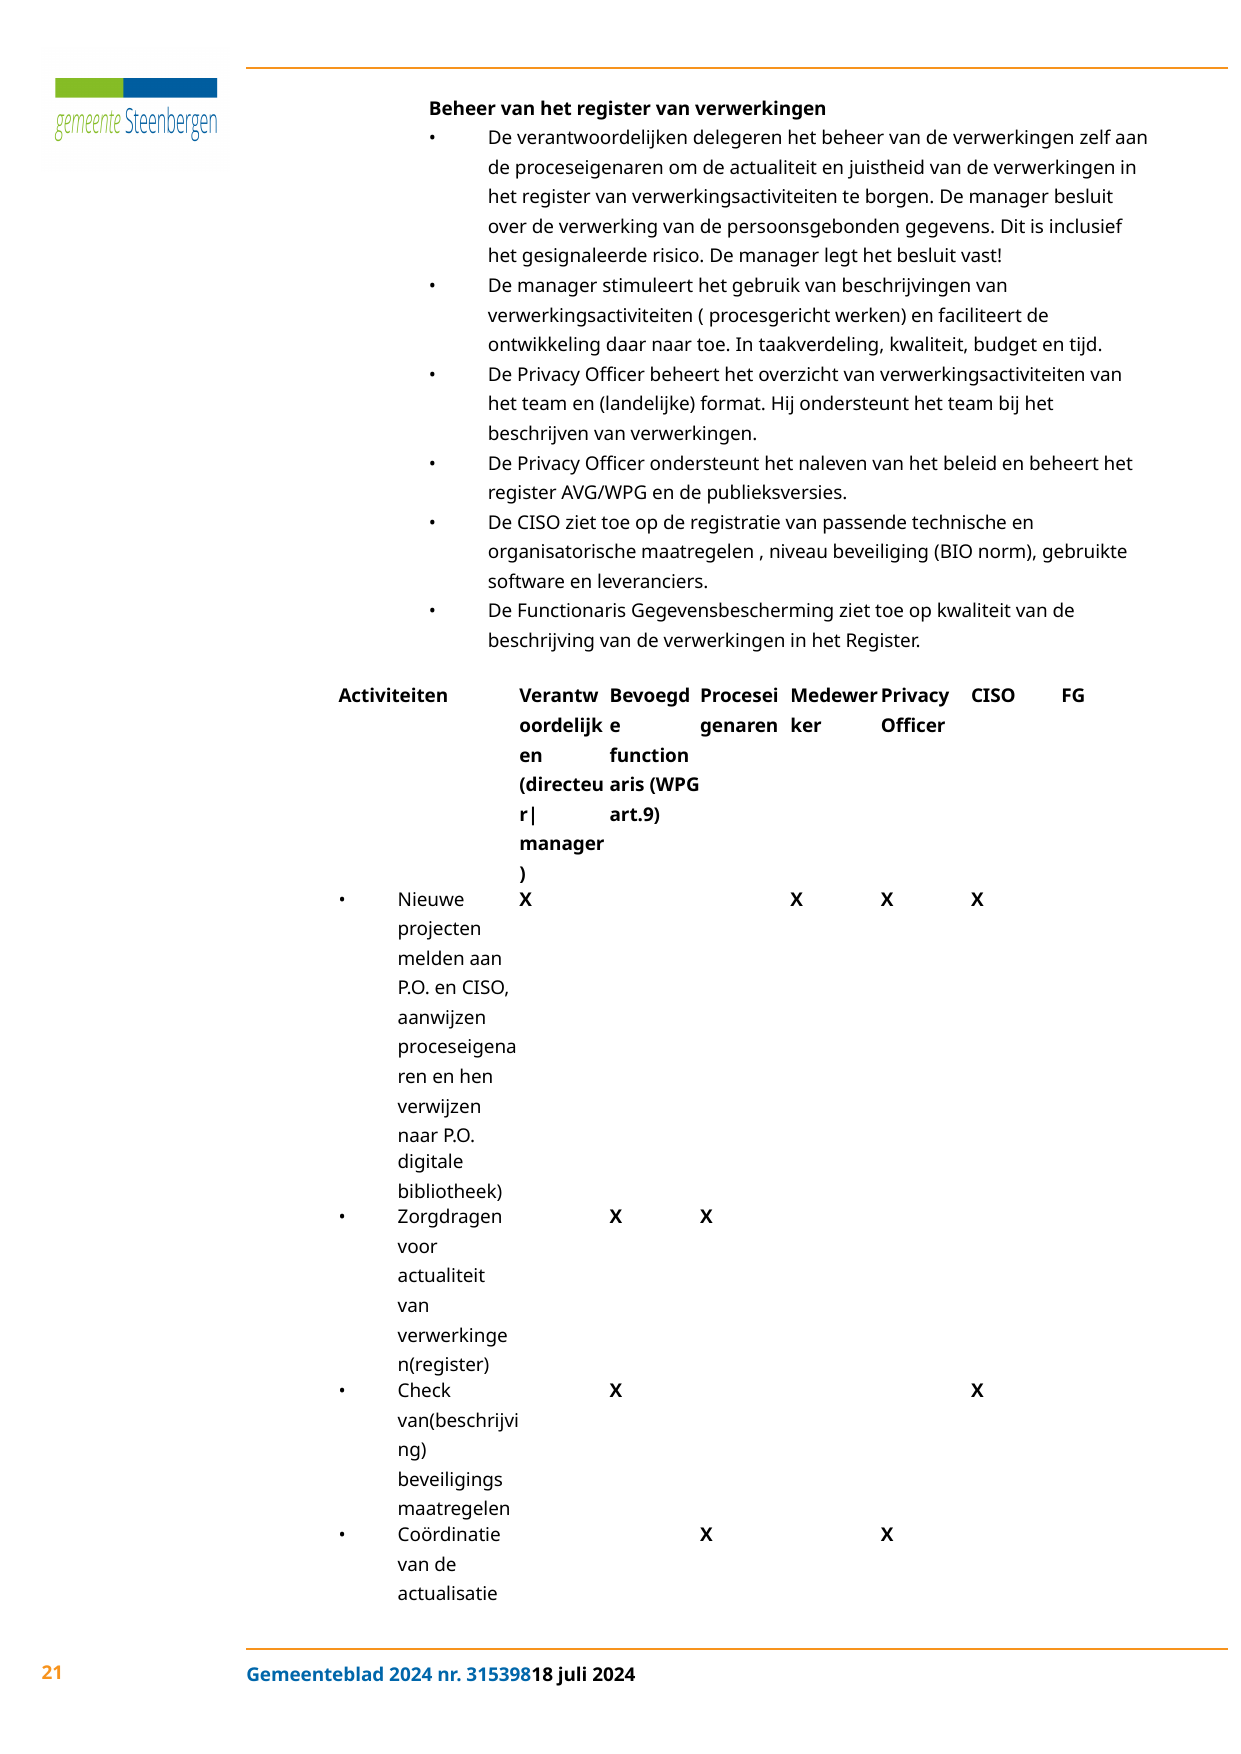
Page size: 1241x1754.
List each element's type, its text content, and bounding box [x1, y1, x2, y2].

table_cell Proceseigenaren [700, 683, 790, 886]
table_cell [248, 1148, 338, 1203]
table_cell X [519, 886, 609, 1148]
table_cell [700, 1377, 790, 1521]
table_cell Activiteiten [338, 683, 519, 886]
table_cell [248, 1521, 338, 1606]
table_cell Nieuwe projecten melden aan P.O. en CISO, aanwijzen proceseigenaren en hen verwijzen naar P.O. [338, 886, 519, 1148]
table_cell [519, 1204, 609, 1377]
table_cell [1061, 1148, 1152, 1203]
table_cell [609, 1148, 700, 1203]
table_cell [519, 1521, 609, 1606]
table_cell Privacy Officer [881, 683, 971, 886]
table_cell [519, 1148, 609, 1203]
table_cell [790, 1377, 881, 1521]
table_cell [790, 1148, 881, 1203]
table_cell [881, 1148, 971, 1203]
table_cell X [971, 886, 1061, 1148]
table_cell [1061, 1204, 1152, 1377]
table_cell X [881, 886, 971, 1148]
table_cell X [609, 1204, 700, 1377]
table_cell X [700, 1204, 790, 1377]
table_cell [609, 1521, 700, 1606]
table_cell [971, 1521, 1061, 1606]
table_cell X [609, 1377, 700, 1521]
table_cell Coördinatie van de actualisatie [338, 1521, 519, 1606]
table_cell [881, 1377, 971, 1521]
picture [41, 47, 231, 172]
table_cell CISO [971, 683, 1061, 886]
table_cell [971, 1148, 1061, 1203]
table_header [338, 95, 429, 683]
table_cell X [700, 1521, 790, 1606]
table_cell X [971, 1377, 1061, 1521]
table_header Beheer van het register van verwerkingen De verantwoordelijken delegeren het beheer van de verwerkingen zelf aan de proceseigenaren om de actualiteit en juistheid van de verwerkingen in het register van verwerkingsactiviteiten te borgen. De manager besluit over de verwerking van de persoonsgebonden gegevens. Dit is inclusief het gesignaleerde risico. De manager legt het besluit vast! De manager stimuleert het gebruik van beschrijvingen van verwerkingsactiviteiten ( procesgericht werken) en faciliteert de ontwikkeling daar naar toe. In taakverdeling, kwaliteit, budget en tijd. De Privacy Officer beheert het overzicht van verwerkingsactiviteiten van het team en (landelijke) format. Hij ondersteunt het team bij het beschrijven van verwerkingen. De Privacy Officer ondersteunt het naleven van het beleid en beheert het register AVG/WPG en de publieksversies. De CISO ziet toe op de registratie van passende technische en organisatorische maatregelen , niveau beveiliging (BIO norm), gebruikte software en leveranciers. De Functionaris Gegevensbescherming ziet toe op kwaliteit van de beschrijving van de verwerkingen in het Register. [429, 95, 1152, 683]
table_cell Bevoegde functionaris (WPG art.9) [609, 683, 700, 886]
table_cell Check van(beschrijving) beveiligingsmaatregelen [338, 1377, 519, 1521]
table_cell Verantwoordelijken (directeur|manager) [519, 683, 609, 886]
table_cell Zorgdragen voor actualiteit van verwerkingen(register) [338, 1204, 519, 1377]
table_cell [1061, 1377, 1152, 1521]
table_cell [1061, 886, 1152, 1148]
table_cell [248, 683, 338, 886]
table_cell Medewerker [790, 683, 881, 886]
table_cell FG [1061, 683, 1152, 886]
table_cell [248, 886, 338, 1148]
table_cell [248, 1377, 338, 1521]
table_cell [248, 1204, 338, 1377]
table_cell X [881, 1521, 971, 1606]
table_cell [971, 1204, 1061, 1377]
table_cell [519, 1377, 609, 1521]
table_cell [790, 1521, 881, 1606]
table_cell digitale bibliotheek) [338, 1148, 519, 1203]
table_cell [700, 886, 790, 1148]
table_header [248, 95, 338, 683]
table_cell [1061, 1521, 1152, 1606]
table_cell [700, 1148, 790, 1203]
table_cell X [790, 886, 881, 1148]
table_cell [881, 1204, 971, 1377]
table_cell [790, 1204, 881, 1377]
table_cell [609, 886, 700, 1148]
